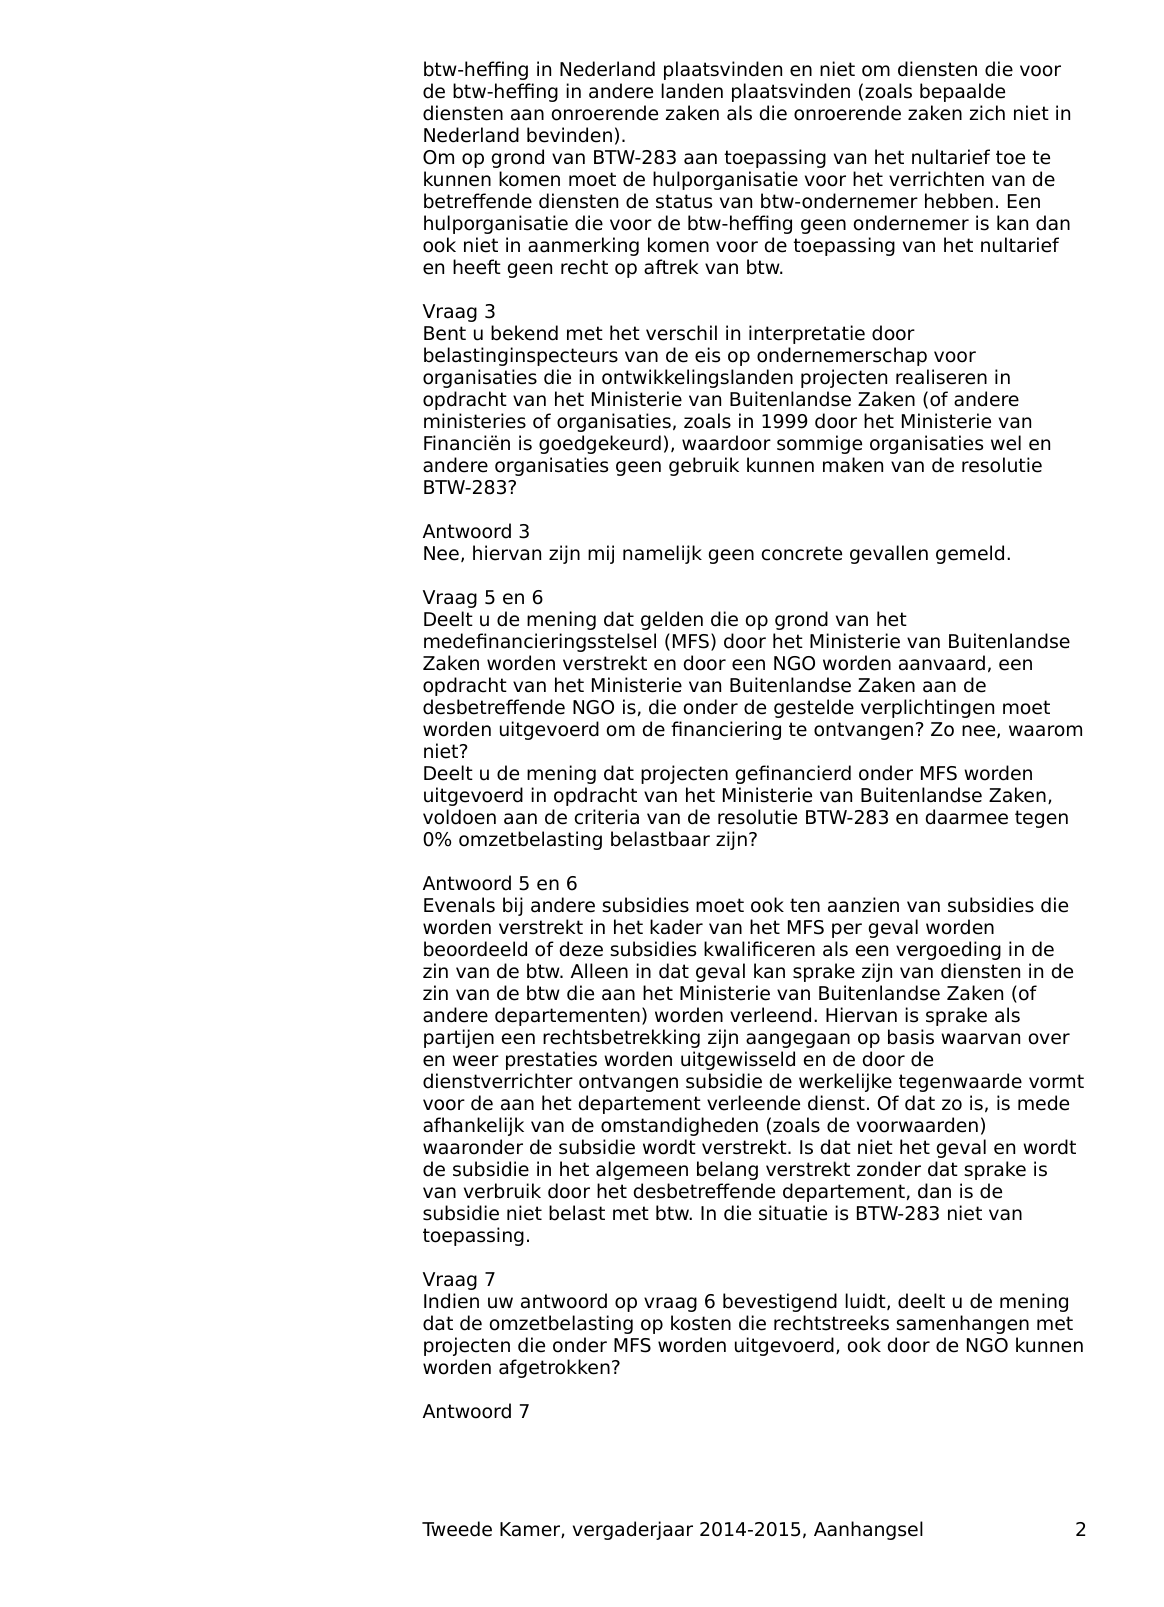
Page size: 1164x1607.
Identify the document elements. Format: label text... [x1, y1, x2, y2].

text Deelt u de mening dat projecten gefinancierd onder MFS worden uitgevoerd in opdracht van het Ministerie van Buitenlandse Zaken, voldoen aan de criteria van de resolutie BTW-283 en daarmee tegen 0% omzetbelasting belastbaar zijn? [422, 763, 1087, 851]
text Antwoord 3 [422, 521, 1087, 543]
text Om op grond van BTW-283 aan toepassing van het nultarief toe te kunnen komen moet de hulporganisatie voor het verrichten van de betreffende diensten de status van btw-ondernemer hebben. Een hulporganisatie die voor de btw-heffing geen ondernemer is kan dan ook niet in aanmerking komen voor de toepassing van het nultarief en heeft geen recht op aftrek van btw. [422, 147, 1087, 279]
text Vraag 7 [422, 1269, 1087, 1291]
text Deelt u de mening dat gelden die op grond van het medefinancieringsstelsel (MFS) door het Ministerie van Buitenlandse Zaken worden verstrekt en door een NGO worden aanvaard, een opdracht van het Ministerie van Buitenlandse Zaken aan de desbetreffende NGO is, die onder de gestelde verplichtingen moet worden uitgevoerd om de financiering te ontvangen? Zo nee, waarom niet? [422, 609, 1087, 763]
text Evenals bij andere subsidies moet ook ten aanzien van subsidies die worden verstrekt in het kader van het MFS per geval worden beoordeeld of deze subsidies kwalificeren als een vergoeding in de zin van de btw. Alleen in dat geval kan sprake zijn van diensten in de zin van de btw die aan het Ministerie van Buitenlandse Zaken (of andere departementen) worden verleend. Hiervan is sprake als partijen een rechtsbetrekking zijn aangegaan op basis waarvan over en weer prestaties worden uitgewisseld en de door de dienstverrichter ontvangen subsidie de werkelijke tegenwaarde vormt voor de aan het departement verleende dienst. Of dat zo is, is mede afhankelijk van de omstandigheden (zoals de voorwaarden) waaronder de subsidie wordt verstrekt. Is dat niet het geval en wordt de subsidie in het algemeen belang verstrekt zonder dat sprake is van verbruik door het desbetreffende departement, dan is de subsidie niet belast met btw. In die situatie is BTW-283 niet van toepassing. [422, 895, 1087, 1247]
text Antwoord 7 [422, 1401, 1087, 1423]
text Indien uw antwoord op vraag 6 bevestigend luidt, deelt u de mening dat de omzetbelasting op kosten die rechtstreeks samenhangen met projecten die onder MFS worden uitgevoerd, ook door de NGO kunnen worden afgetrokken? [422, 1291, 1087, 1379]
text Nee, hiervan zijn mij namelijk geen concrete gevallen gemeld. [422, 543, 1087, 565]
text Antwoord 5 en 6 [422, 873, 1087, 895]
text Vraag 3 [422, 301, 1087, 323]
text Vraag 5 en 6 [422, 587, 1087, 609]
text btw-heffing in Nederland plaatsvinden en niet om diensten die voor de btw-heffing in andere landen plaatsvinden (zoals bepaalde diensten aan onroerende zaken als die onroerende zaken zich niet in Nederland bevinden). [422, 59, 1087, 147]
text Bent u bekend met het verschil in interpretatie door belastinginspecteurs van de eis op ondernemerschap voor organisaties die in ontwikkelingslanden projecten realiseren in opdracht van het Ministerie van Buitenlandse Zaken (of andere ministeries of organisaties, zoals in 1999 door het Ministerie van Financiën is goedgekeurd), waardoor sommige organisaties wel en andere organisaties geen gebruik kunnen maken van de resolutie BTW-283? [422, 323, 1087, 499]
